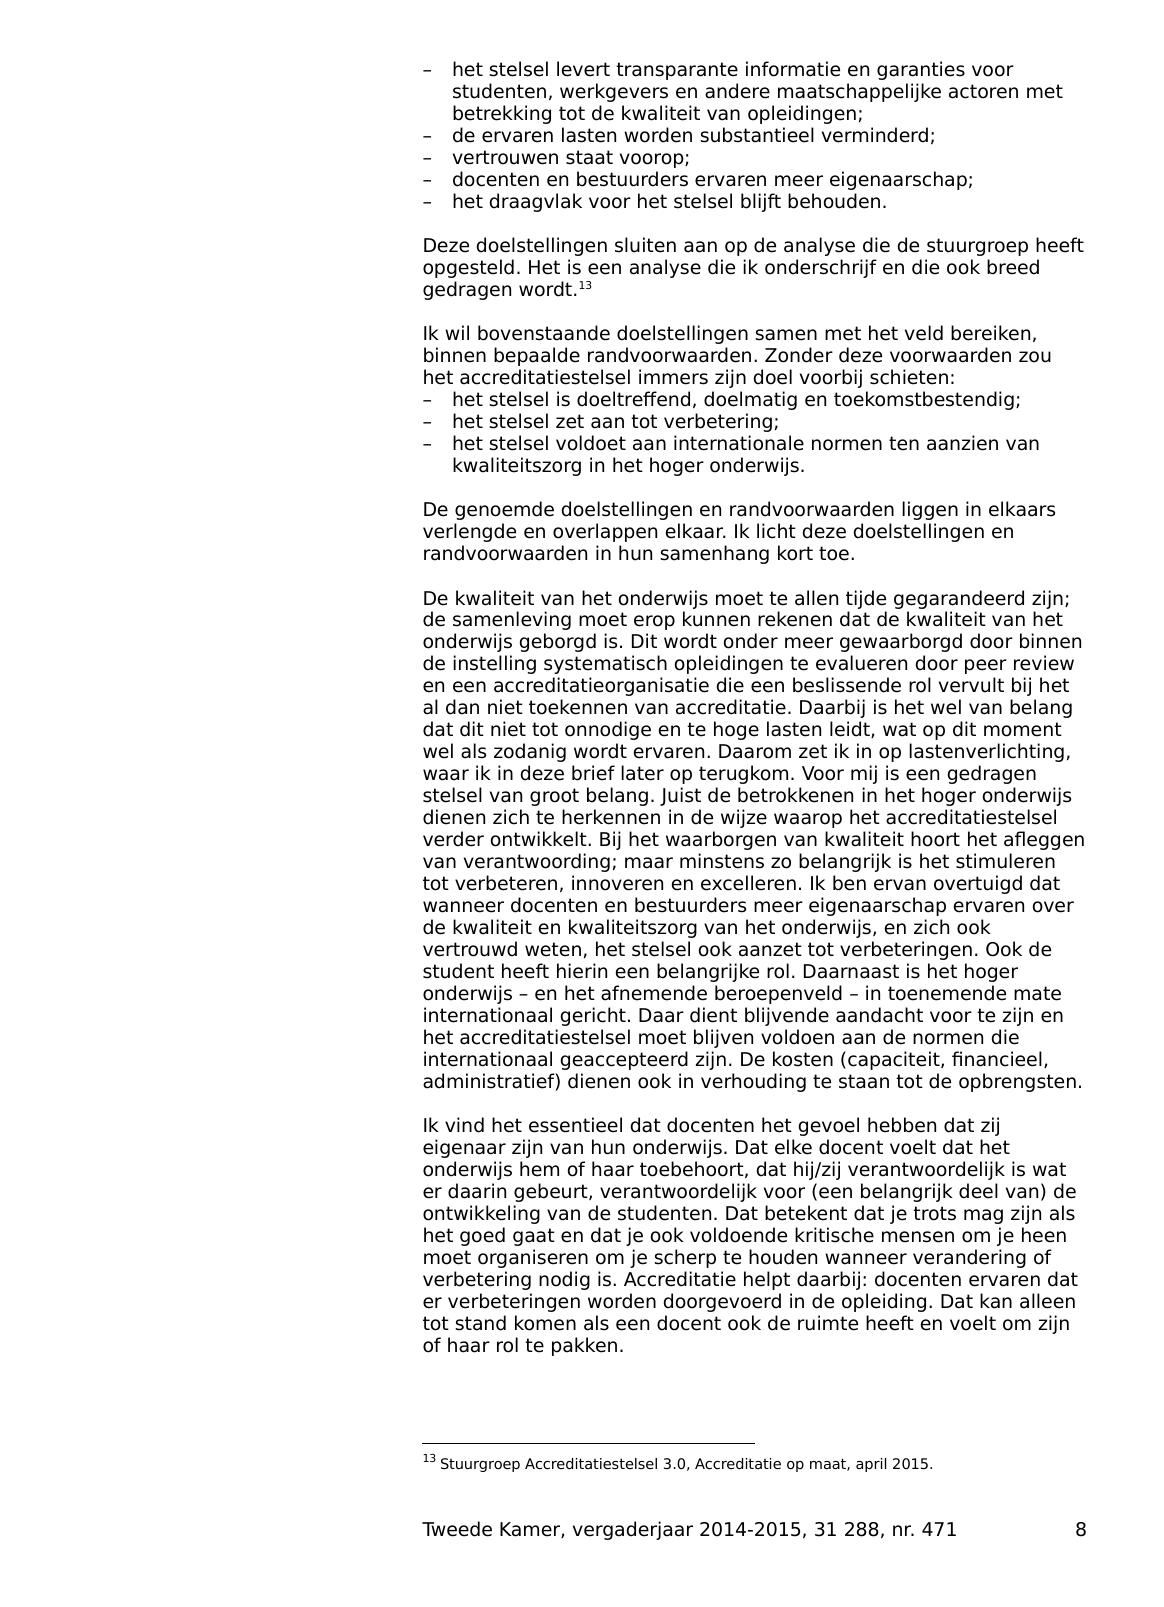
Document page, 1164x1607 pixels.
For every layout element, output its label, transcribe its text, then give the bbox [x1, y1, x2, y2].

text Ik wil bovenstaande doelstellingen samen met het veld bereiken, binnen bepaalde randvoorwaarden. Zonder deze voorwaarden zou het accreditatiestelsel immers zijn doel voorbij schieten: [422, 323, 1087, 389]
text Stuurgroep Accreditatiestelsel 3.0, Accreditatie op maat, april 2015. [422, 1452, 1087, 1474]
text Ik vind het essentieel dat docenten het gevoel hebben dat zij eigenaar zijn van hun onderwijs. Dat elke docent voelt dat het onderwijs hem of haar toebehoort, dat hij/zij verantwoordelijk is wat er daarin gebeurt, verantwoordelijk voor (een belangrijk deel van) de ontwikkeling van de studenten. Dat betekent dat je trots mag zijn als het goed gaat en dat je ook voldoende kritische mensen om je heen moet organiseren om je scherp te houden wanneer verandering of verbetering nodig is. Accreditatie helpt daarbij: docenten ervaren dat er verbeteringen worden doorgevoerd in de opleiding. Dat kan alleen tot stand komen als een docent ook de ruimte heeft en voelt om zijn of haar rol te pakken. [422, 1115, 1087, 1357]
text – het stelsel zet aan tot verbetering; [422, 411, 1087, 433]
text De genoemde doelstellingen en randvoorwaarden liggen in elkaars verlengde en overlappen elkaar. Ik licht deze doelstellingen en randvoorwaarden in hun samenhang kort toe. [422, 499, 1087, 565]
text – de ervaren lasten worden substantieel verminderd; [422, 125, 1087, 147]
text – het stelsel levert transparante informatie en garanties voor studenten, werkgevers en andere maatschappelijke actoren met betrekking tot de kwaliteit van opleidingen; [422, 59, 1087, 125]
text – vertrouwen staat voorop; [422, 147, 1087, 169]
text De kwaliteit van het onderwijs moet te allen tijde gegarandeerd zijn; de samenleving moet erop kunnen rekenen dat de kwaliteit van het onderwijs geborgd is. Dit wordt onder meer gewaarborgd door binnen de instelling systematisch opleidingen te evalueren door peer review en een accreditatieorganisatie die een beslissende rol vervult bij het al dan niet toekennen van accreditatie. Daarbij is het wel van belang dat dit niet tot onnodige en te hoge lasten leidt, wat op dit moment wel als zodanig wordt ervaren. Daarom zet ik in op lastenverlichting, waar ik in deze brief later op terugkom. Voor mij is een gedragen stelsel van groot belang. Juist de betrokkenen in het hoger onderwijs dienen zich te herkennen in de wijze waarop het accreditatiestelsel verder ontwikkelt. Bij het waarborgen van kwaliteit hoort het afleggen van verantwoording; maar minstens zo belangrijk is het stimuleren tot verbeteren, innoveren en excelleren. Ik ben ervan overtuigd dat wanneer docenten en bestuurders meer eigenaarschap ervaren over de kwaliteit en kwaliteitszorg van het onderwijs, en zich ook vertrouwd weten, het stelsel ook aanzet tot verbeteringen. Ook de student heeft hierin een belangrijke rol. Daarnaast is het hoger onderwijs – en het afnemende beroepenveld – in toenemende mate internationaal gericht. Daar dient blijvende aandacht voor te zijn en het accreditatiestelsel moet blijven voldoen aan de normen die internationaal geaccepteerd zijn. De kosten (capaciteit, financieel, administratief) dienen ook in verhouding te staan tot de opbrengsten. [422, 587, 1087, 1093]
text – het stelsel is doeltreffend, doelmatig en toekomstbestendig; [422, 389, 1087, 411]
text – docenten en bestuurders ervaren meer eigenaarschap; [422, 169, 1087, 191]
text – het draagvlak voor het stelsel blijft behouden. [422, 191, 1087, 213]
text Deze doelstellingen sluiten aan op de analyse die de stuurgroep heeft opgesteld. Het is een analyse die ik onderschrijf en die ook breed gedragen wordt. [422, 235, 1087, 301]
text – het stelsel voldoet aan internationale normen ten aanzien van kwaliteitszorg in het hoger onderwijs. [422, 433, 1087, 477]
